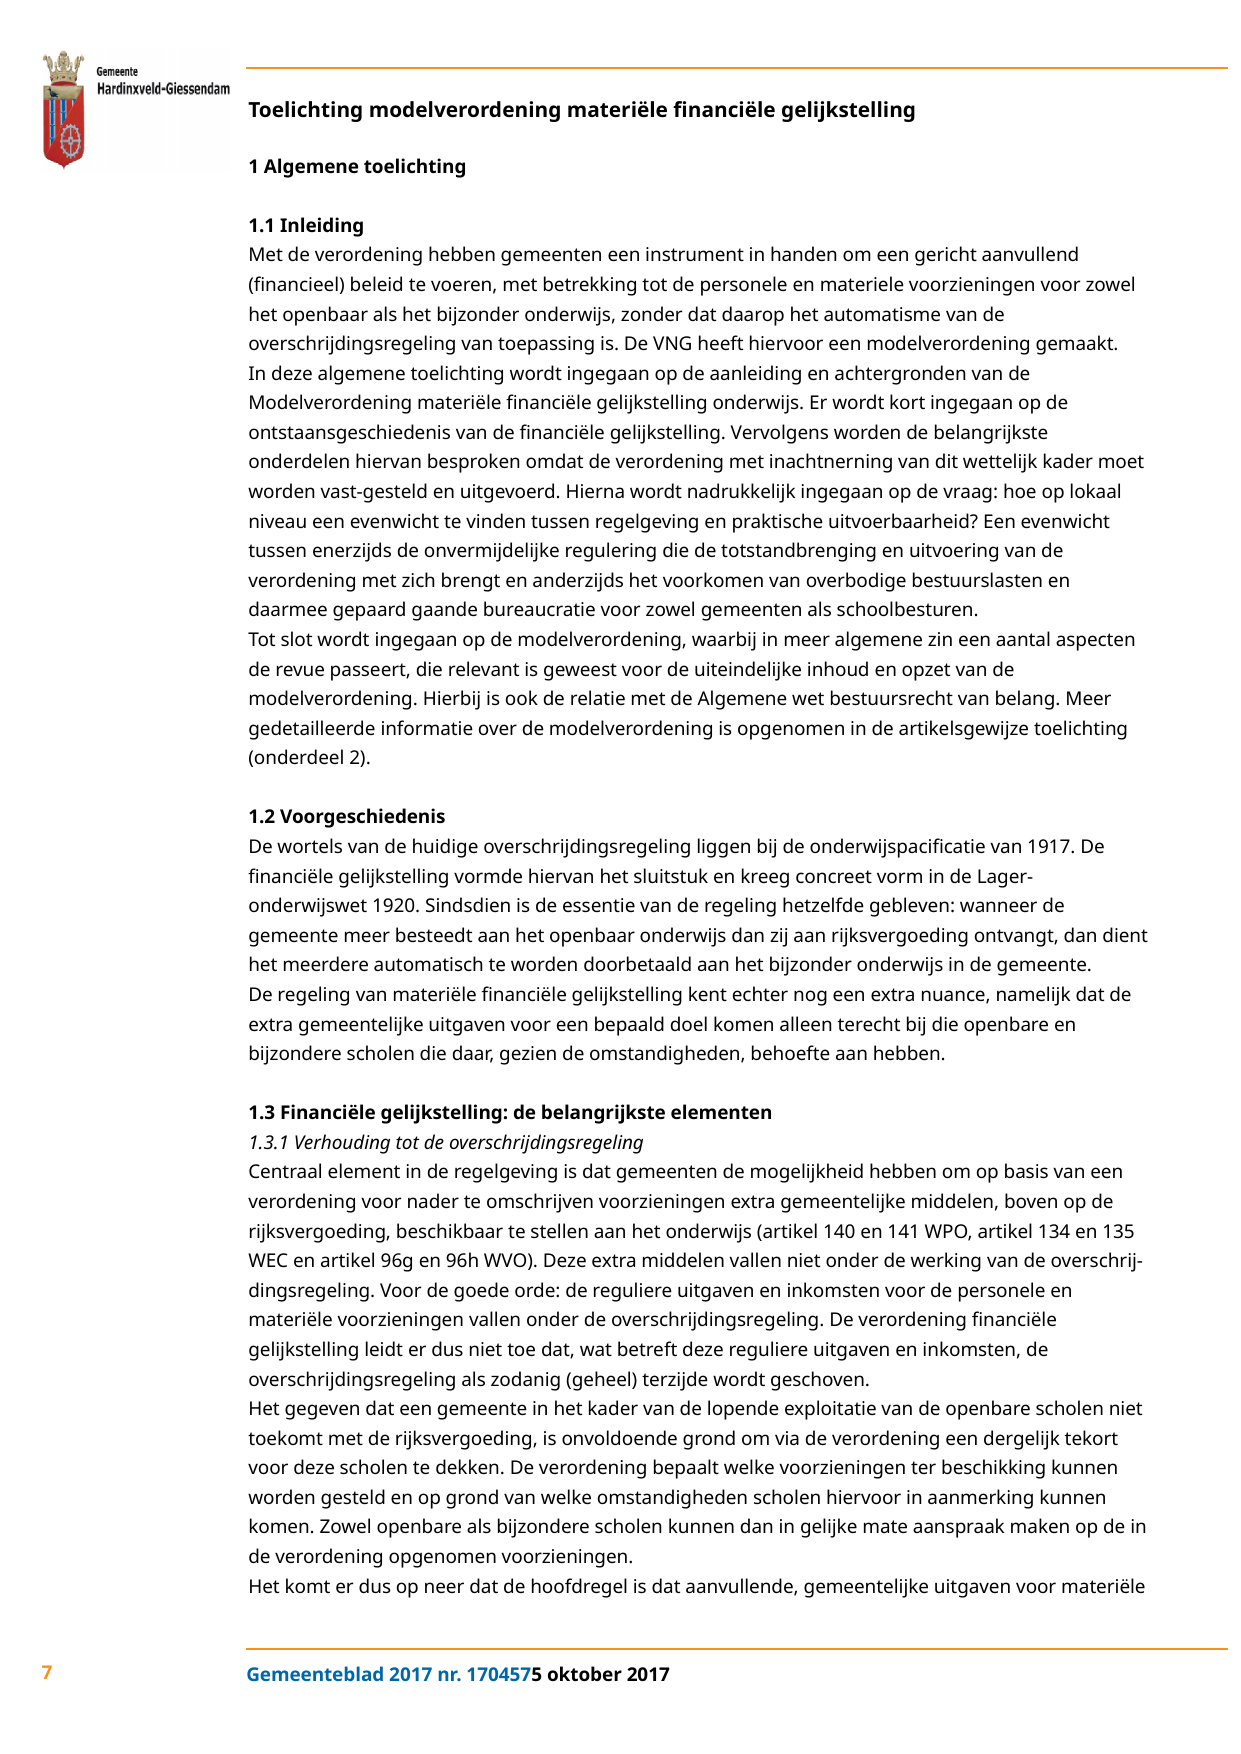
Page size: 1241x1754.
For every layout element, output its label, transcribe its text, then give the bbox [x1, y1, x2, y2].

text Met de verordening hebben gemeenten een instrument in handen om een gericht aanvullend (financieel) beleid te voeren, met betrekking tot de personele en materiele voorzieningen voor zowel het openbaar als het bijzonder onderwijs, zonder dat daarop het automatisme van de overschrijdingsregeling van toepassing is. De VNG heeft hiervoor een modelverordening gemaakt. [248, 242, 1152, 356]
text De regeling van materiële financiële gelijkstelling kent echter nog een extra nuance, namelijk dat de extra gemeentelijke uitgaven voor een bepaald doel komen alleen terecht bij die openbare en bijzondere scholen die daar, gezien de omstandigheden, behoefte aan hebben. [248, 981, 1152, 1066]
text Centraal element in de regelgeving is dat gemeenten de mogelijkheid hebben om op basis van een verordening voor nader te omschrijven voorzieningen extra gemeentelijke middelen, boven op de rijksvergoeding, beschikbaar te stellen aan het onderwijs (artikel 140 en 141 WPO, artikel 134 en 135 WEC en artikel 96g en 96h WVO). Deze extra middelen vallen niet onder de werking van de overschrij-dingsregeling. Voor de goede orde: de reguliere uitgaven en inkomsten voor de personele en materiële voorzieningen vallen onder de overschrijdingsregeling. De verordening financiële gelijkstelling leidt er dus niet toe dat, wat betreft deze reguliere uitgaven en inkomsten, de overschrijdingsregeling als zodanig (geheel) terzijde wordt geschoven. [248, 1159, 1152, 1392]
text 1.3.1 Verhouding tot de overschrijdingsregeling [248, 1129, 1152, 1155]
picture [41, 47, 231, 172]
text Toelichting modelverordening materiële financiële gelijkstelling [248, 95, 1152, 123]
text 1.2 Voorgeschiedenis [248, 804, 1152, 829]
text 1.1 Inleiding [248, 212, 1152, 238]
text Het komt er dus op neer dat de hoofdregel is dat aanvullende, gemeentelijke uitgaven voor materiële [248, 1573, 1152, 1599]
text Tot slot wordt ingegaan op de modelverordening, waarbij in meer algemene zin een aantal aspecten de revue passeert, die relevant is geweest voor de uiteindelijke inhoud en opzet van de modelverordening. Hierbij is ook de relatie met de Algemene wet bestuursrecht van belang. Meer gedetailleerde informatie over de modelverordening is opgenomen in de artikelsgewijze toelichting (onderdeel 2). [248, 626, 1152, 770]
text In deze algemene toelichting wordt ingegaan op de aanleiding en achtergronden van de Modelverordening materiële financiële gelijkstelling onderwijs. Er wordt kort ingegaan op de ontstaansgeschiedenis van de financiële gelijkstelling. Vervolgens worden de belangrijkste onderdelen hiervan besproken omdat de verordening met inachtnerning van dit wettelijk kader moet worden vast-gesteld en uitgevoerd. Hierna wordt nadrukkelijk ingegaan op de vraag: hoe op lokaal niveau een evenwicht te vinden tussen regelgeving en praktische uitvoerbaarheid? Een evenwicht tussen enerzijds de onvermijdelijke regulering die de totstandbrenging en uitvoering van de verordening met zich brengt en anderzijds het voorkomen van overbodige bestuurslasten en daarmee gepaard gaande bureaucratie voor zowel gemeenten als schoolbesturen. [248, 360, 1152, 622]
text 1.3 Financiële gelijkstelling: de belangrijkste elementen [248, 1099, 1152, 1125]
text 1 Algemene toelichting [248, 153, 1152, 179]
text De wortels van de huidige overschrijdingsregeling liggen bij de onderwijspacificatie van 1917. De financiële gelijkstelling vormde hiervan het sluitstuk en kreeg concreet vorm in de Lager-onderwijswet 1920. Sindsdien is de essentie van de regeling hetzelfde gebleven: wanneer de gemeente meer besteedt aan het openbaar onderwijs dan zij aan rijksvergoeding ontvangt, dan dient het meerdere automatisch te worden doorbetaald aan het bijzonder onderwijs in de gemeente. [248, 833, 1152, 977]
text Het gegeven dat een gemeente in het kader van de lopende exploitatie van de openbare scholen niet toekomt met de rijksvergoeding, is onvoldoende grond om via de verordening een dergelijk tekort voor deze scholen te dekken. De verordening bepaalt welke voorzieningen ter beschikking kunnen worden gesteld en op grond van welke omstandigheden scholen hiervoor in aanmerking kunnen komen. Zowel openbare als bijzondere scholen kunnen dan in gelijke mate aanspraak maken op de in de verordening opgenomen voorzieningen. [248, 1395, 1152, 1569]
